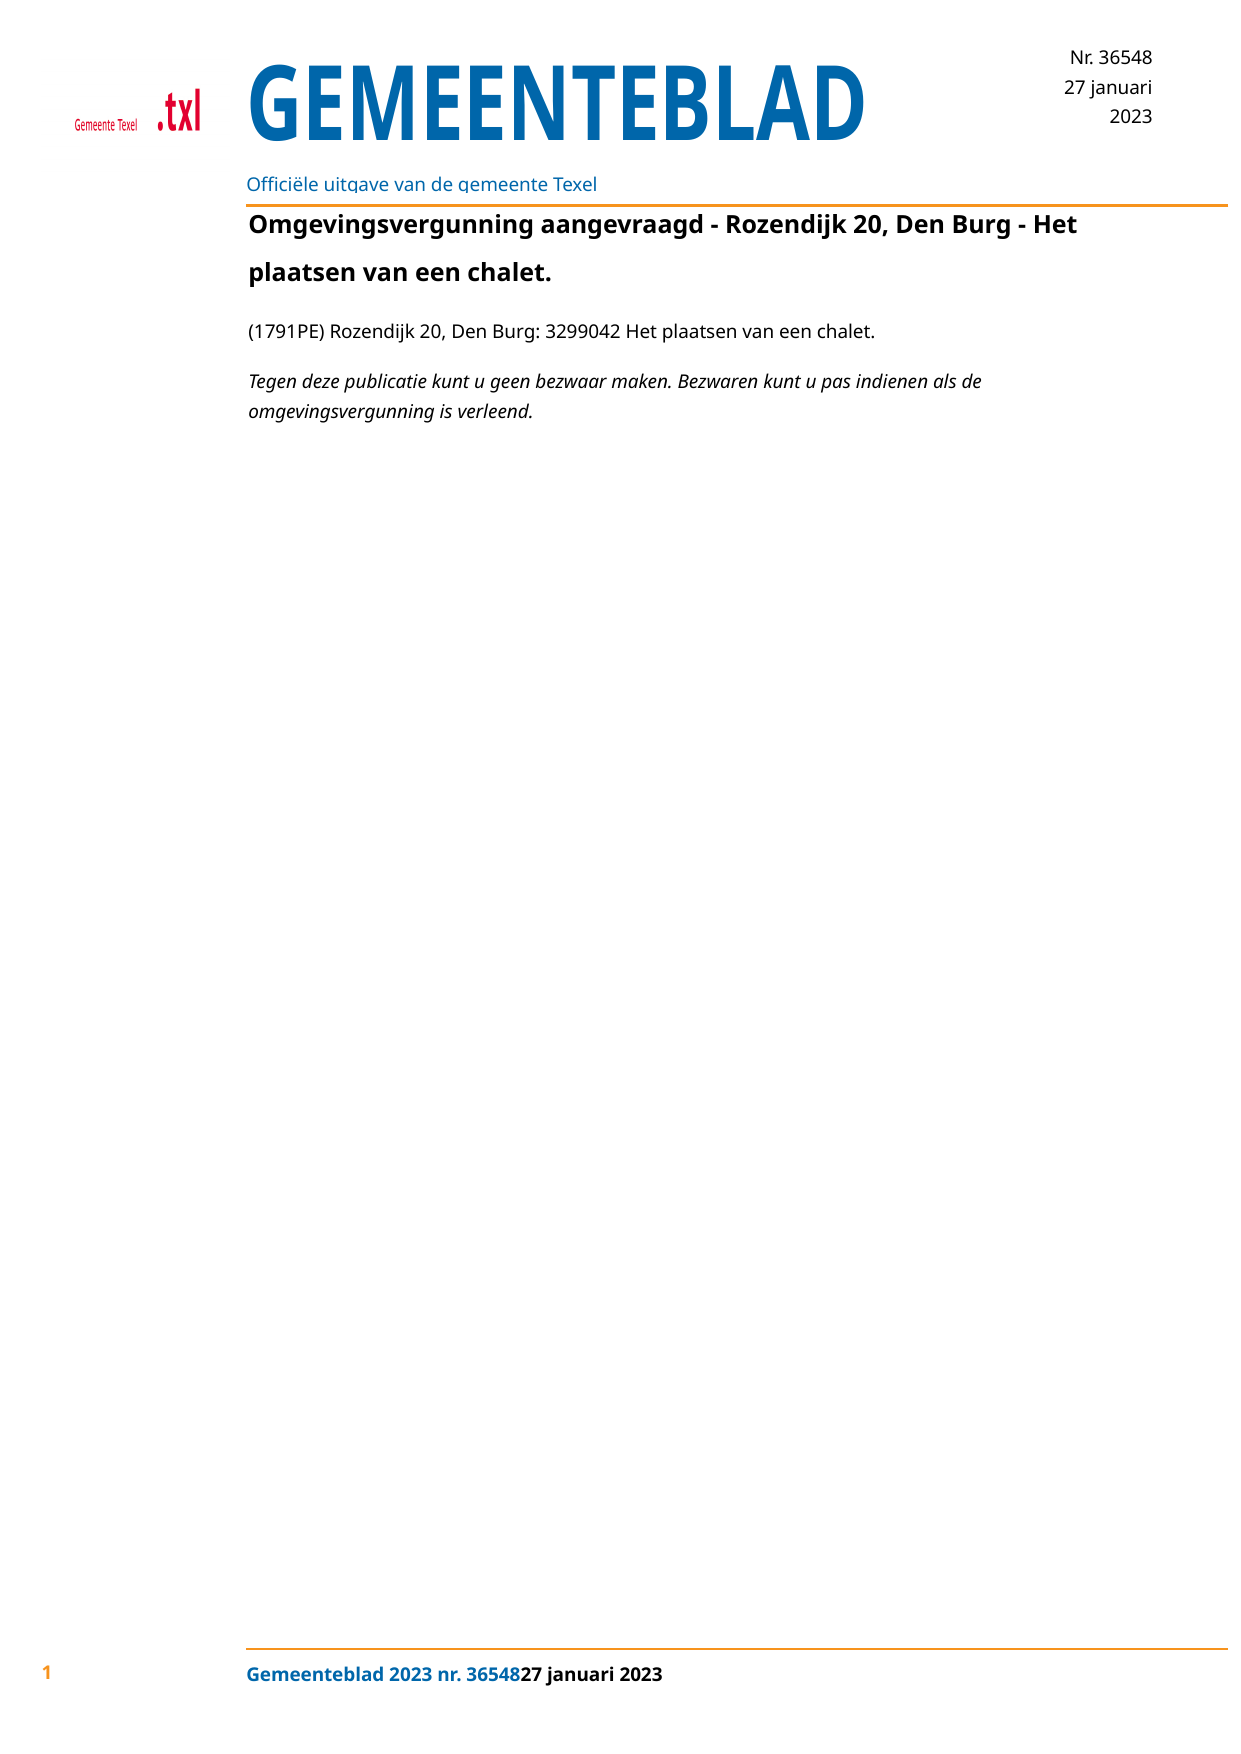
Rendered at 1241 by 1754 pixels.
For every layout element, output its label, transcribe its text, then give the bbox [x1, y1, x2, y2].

text Tegen deze publicatie kunt u geen bezwaar maken. Bezwaren kunt u pas indienen als de omgevingsvergunning is verleend. [248, 368, 1152, 424]
picture [41, 47, 231, 172]
text (1791PE) Rozendijk 20, Den Burg: 3299042 Het plaatsen van een chalet. [248, 318, 1152, 344]
text Omgevingsvergunning aangevraagd - Rozendijk 20, Den Burg - Het plaatsen van een chalet. [248, 207, 1152, 288]
